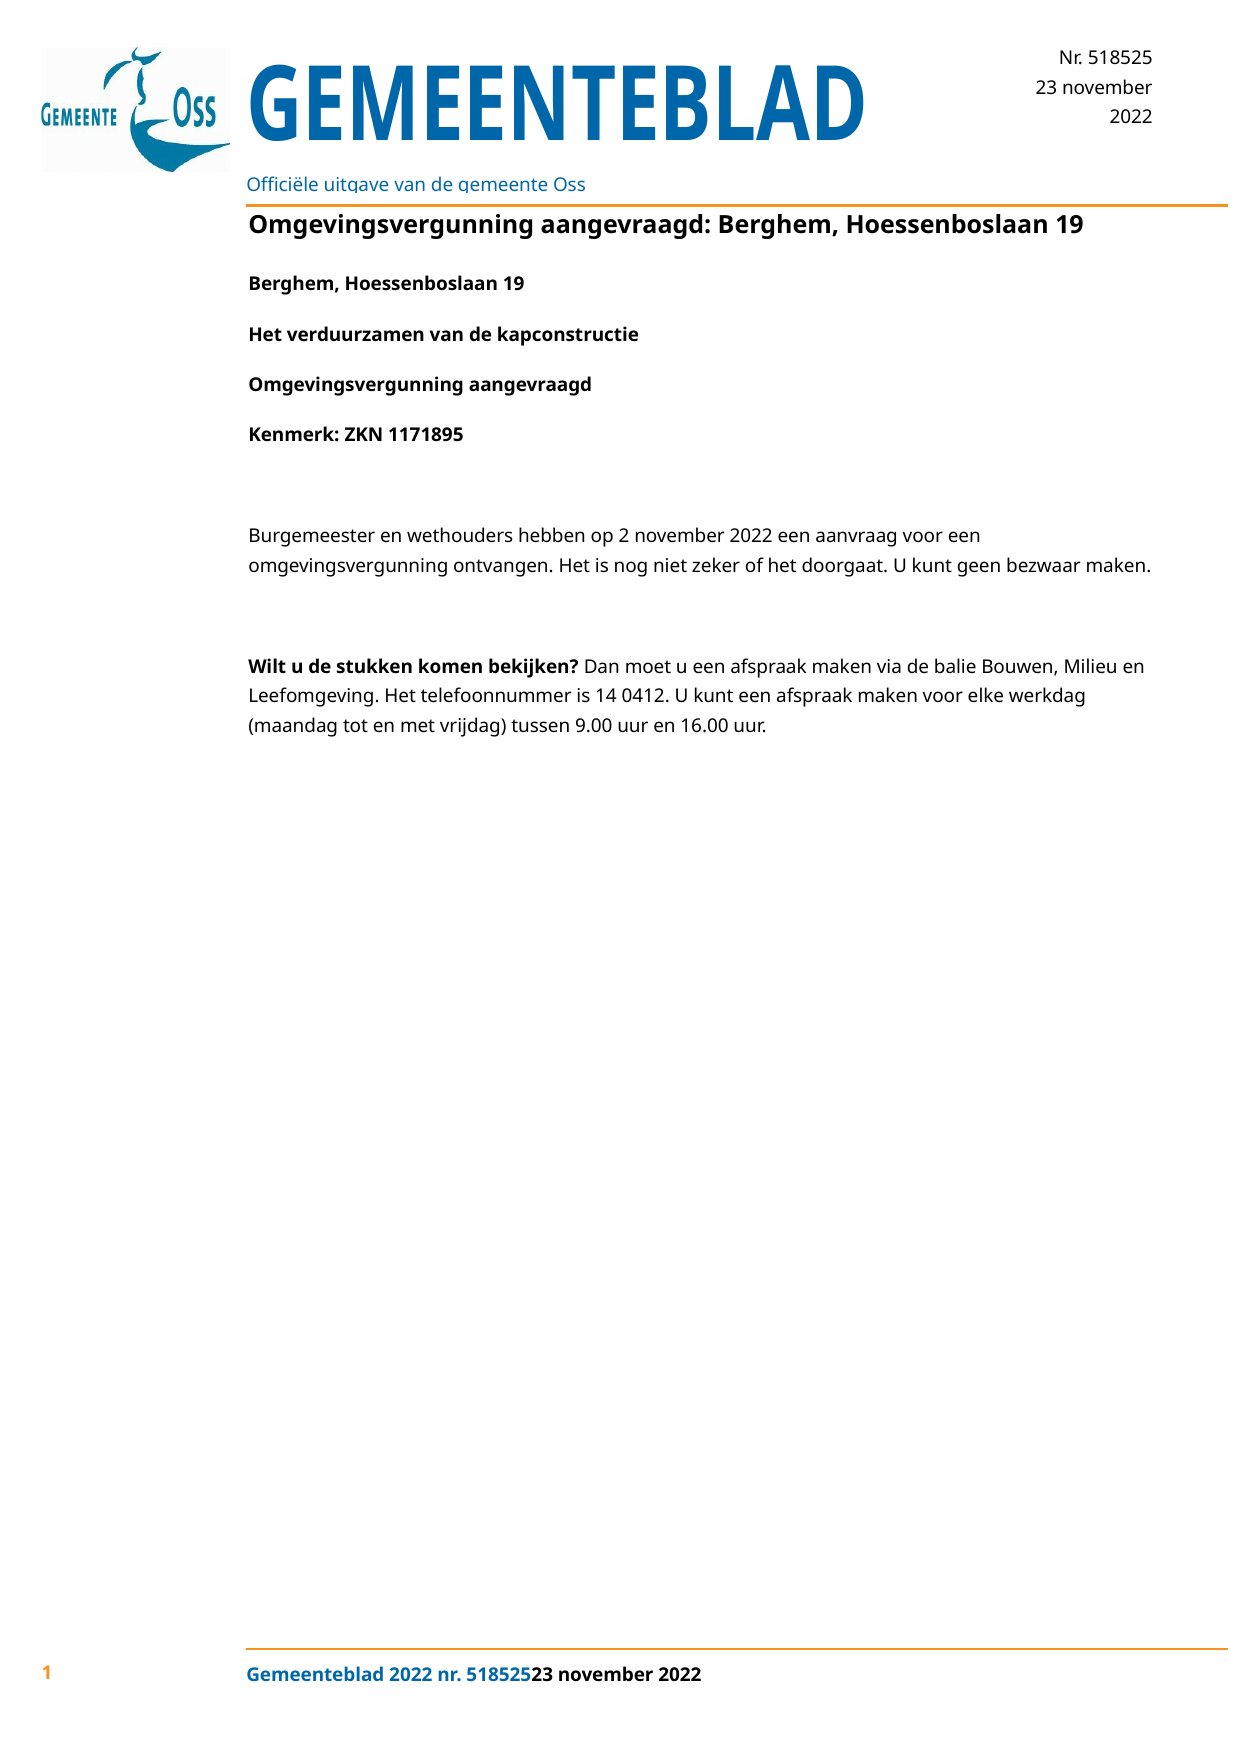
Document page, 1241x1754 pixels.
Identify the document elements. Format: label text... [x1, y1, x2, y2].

picture [41, 47, 231, 172]
text Wilt u de stukken komen bekijken? Dan moet u een afspraak maken via de balie Bouwen, Milieu en Leefomgeving. Het telefoonnummer is 14 0412. U kunt een afspraak maken voor elke werkdag (maandag tot en met vrijdag) tussen 9.00 uur en 16.00 uur. [248, 653, 1152, 738]
text Omgevingsvergunning aangevraagd [248, 371, 1152, 397]
text Burgemeester en wethouders hebben op 2 november 2022 een aanvraag voor een omgevingsvergunning ontvangen. Het is nog niet zeker of het doorgaat. U kunt geen bezwaar maken. [248, 522, 1152, 578]
text Berghem, Hoessenboslaan 19 [248, 270, 1152, 296]
text Omgevingsvergunning aangevraagd: Berghem, Hoessenboslaan 19 [248, 207, 1152, 241]
text Kenmerk: ZKN 1171895 [248, 422, 1152, 447]
text Het verduurzamen van de kapconstructie [248, 321, 1152, 346]
